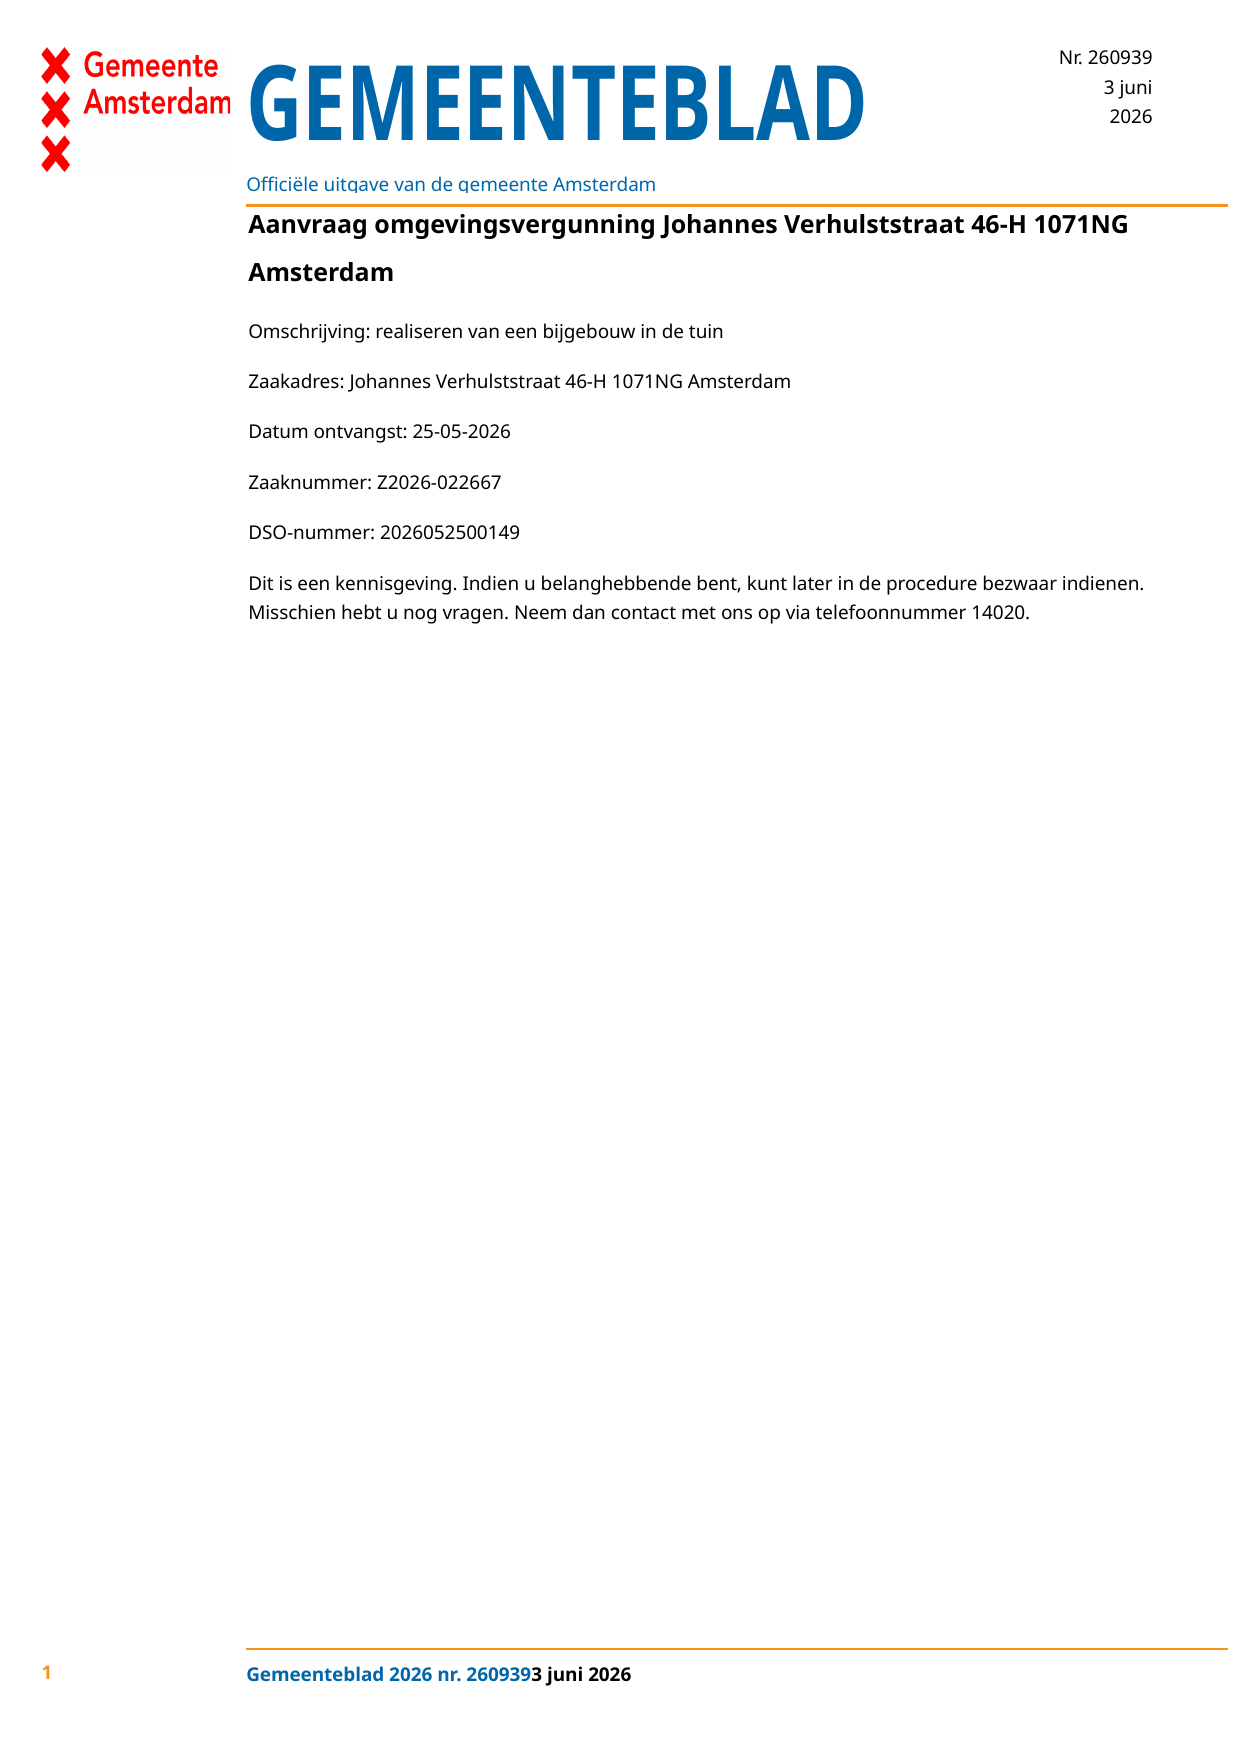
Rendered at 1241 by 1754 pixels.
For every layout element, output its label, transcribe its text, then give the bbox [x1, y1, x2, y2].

text Zaakadres: Johannes Verhulststraat 46-H 1071NG Amsterdam [248, 368, 1152, 394]
text Dit is een kennisgeving. Indien u belanghebbende bent, kunt later in de procedure bezwaar indienen. Misschien hebt u nog vragen. Neem dan contact met ons op via telefoonnummer 14020. [248, 570, 1152, 625]
text Omschrijving: realiseren van een bijgebouw in de tuin [248, 318, 1152, 344]
picture [41, 47, 231, 172]
text Zaaknummer: Z2026-022667 [248, 469, 1152, 495]
text Datum ontvangst: 25-05-2026 [248, 419, 1152, 444]
text DSO-nummer: 2026052500149 [248, 519, 1152, 545]
text Aanvraag omgevingsvergunning Johannes Verhulststraat 46-H 1071NG Amsterdam [248, 207, 1152, 288]
